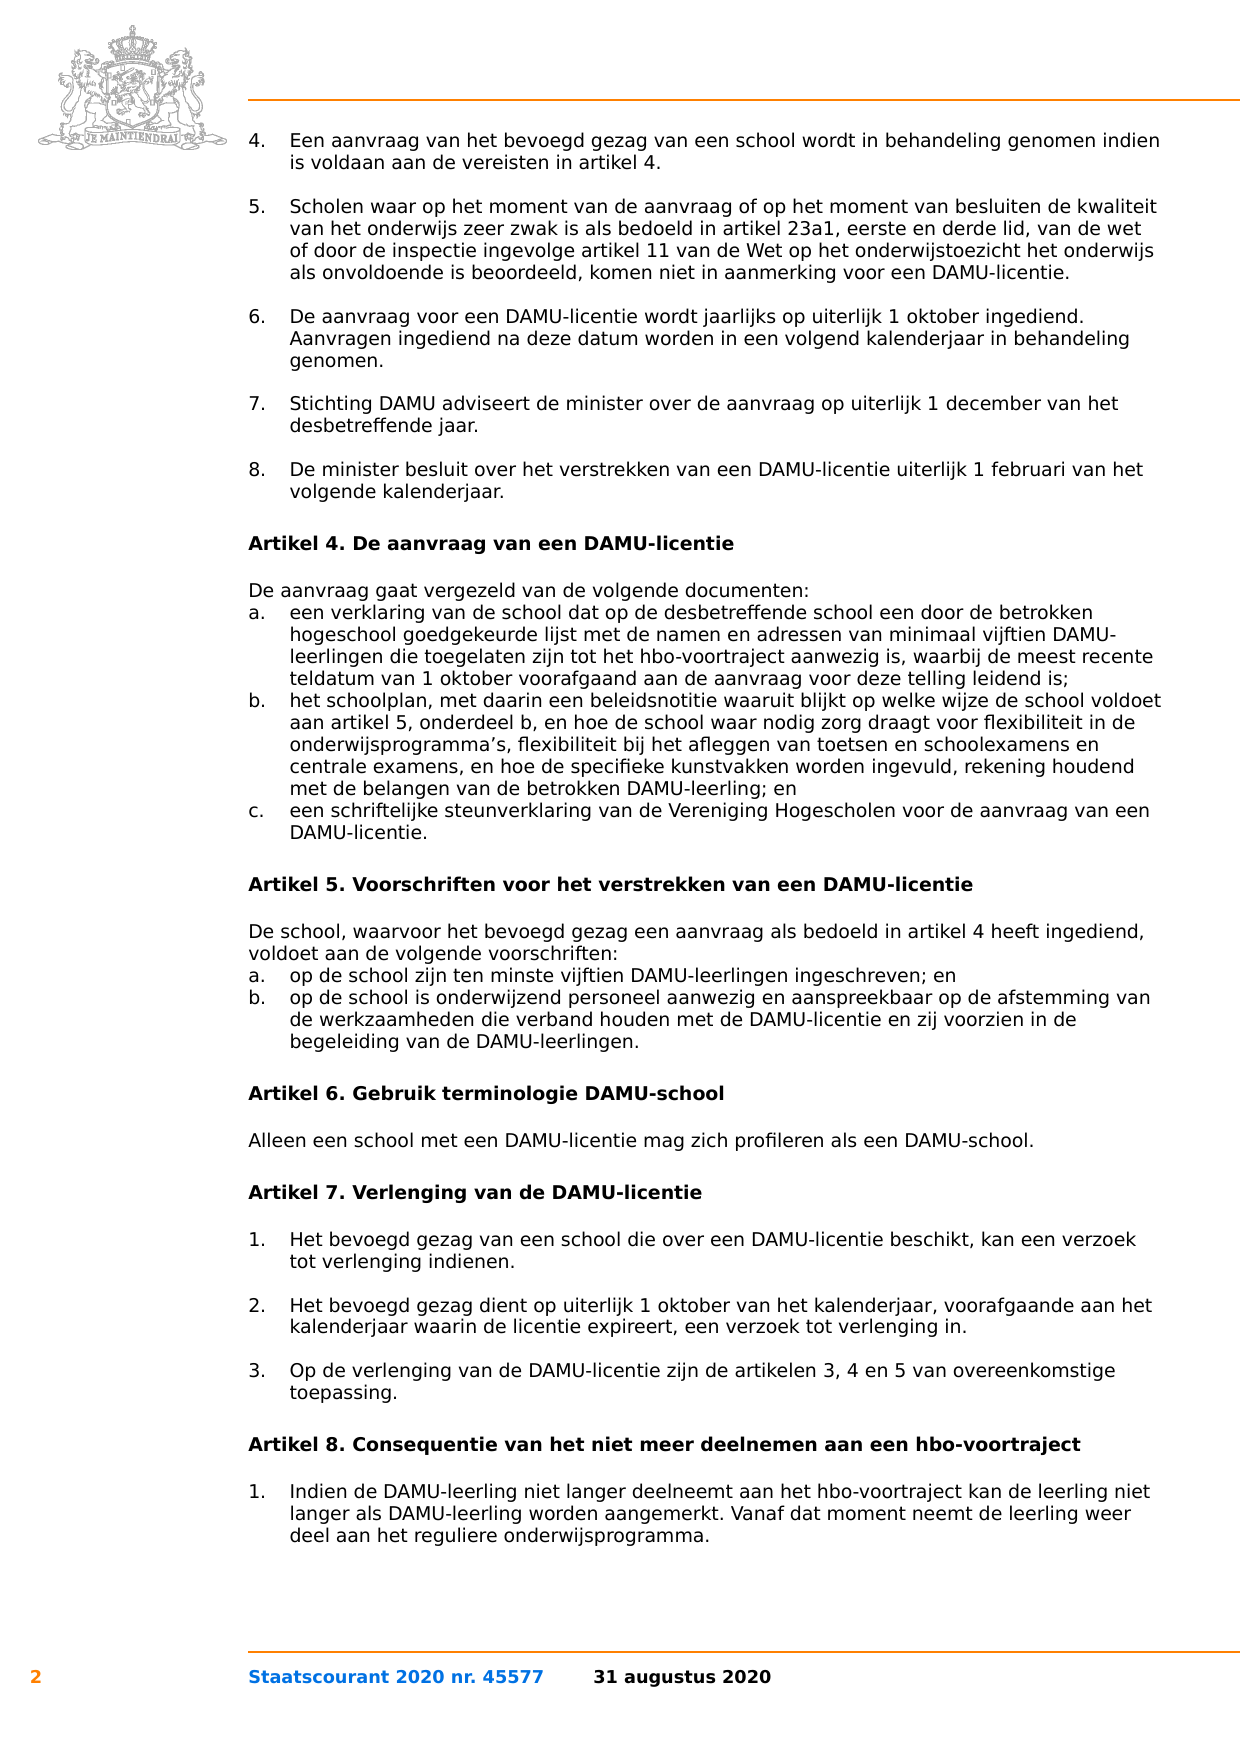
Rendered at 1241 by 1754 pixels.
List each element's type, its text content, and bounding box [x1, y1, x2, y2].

subtitle Artikel 4. De aanvraag van een DAMU-licentie [248, 533, 1163, 555]
text a. een verklaring van de school dat op de desbetreffende school een door de betrokken hogeschool goedgekeurde lijst met de namen en adressen van minimaal vijftien DAMU-leerlingen die toegelaten zijn tot het hbo-voortraject aanwezig is, waarbij de meest recente teldatum van 1 oktober voorafgaand aan de aanvraag voor deze telling leidend is; [248, 602, 1163, 690]
subtitle Artikel 6. Gebruik terminologie DAMU-school [248, 1083, 1163, 1105]
text 2. Het bevoegd gezag dient op uiterlijk 1 oktober van het kalenderjaar, voorafgaande aan het kalenderjaar waarin de licentie expireert, een verzoek tot verlenging in. [248, 1294, 1163, 1338]
text 1. Het bevoegd gezag van een school die over een DAMU-licentie beschikt, kan een verzoek tot verlenging indienen. [248, 1229, 1163, 1273]
text a. op de school zijn ten minste vijftien DAMU-leerlingen ingeschreven; en [248, 965, 1163, 987]
text 3. Op de verlenging van de DAMU-licentie zijn de artikelen 3, 4 en 5 van overeenkomstige toepassing. [248, 1360, 1163, 1404]
subtitle Artikel 5. Voorschriften voor het verstrekken van een DAMU-licentie [248, 874, 1163, 896]
text 7. Stichting DAMU adviseert de minister over de aanvraag op uiterlijk 1 december van het desbetreffende jaar. [248, 393, 1163, 437]
text c. een schriftelijke steunverklaring van de Vereniging Hogescholen voor de aanvraag van een DAMU-licentie. [248, 800, 1163, 844]
text b. op de school is onderwijzend personeel aanwezig en aanspreekbaar op de afstemming van de werkzaamheden die verband houden met de DAMU-licentie en zij voorzien in de begeleiding van de DAMU-leerlingen. [248, 987, 1163, 1053]
text 8. De minister besluit over het verstrekken van een DAMU-licentie uiterlijk 1 februari van het volgende kalenderjaar. [248, 459, 1163, 503]
text 1. Indien de DAMU-leerling niet langer deelneemt aan het hbo-voortraject kan de leerling niet langer als DAMU-leerling worden aangemerkt. Vanaf dat moment neemt de leerling weer deel aan het reguliere onderwijsprogramma. [248, 1481, 1163, 1547]
text b. het schoolplan, met daarin een beleidsnotitie waaruit blijkt op welke wijze de school voldoet aan artikel 5, onderdeel b, en hoe de school waar nodig zorg draagt voor flexibiliteit in de onderwijsprogramma’s, flexibiliteit bij het afleggen van toetsen en schoolexamens en centrale examens, en hoe de specifieke kunstvakken worden ingevuld, rekening houdend met de belangen van de betrokken DAMU-leerling; en [248, 690, 1163, 800]
text Alleen een school met een DAMU-licentie mag zich profileren als een DAMU-school. [248, 1130, 1163, 1152]
text 5. Scholen waar op het moment van de aanvraag of op het moment van besluiten de kwaliteit van het onderwijs zeer zwak is als bedoeld in artikel 23a1, eerste en derde lid, van de wet of door de inspectie ingevolge artikel 11 van de Wet op het onderwijstoezicht het onderwijs als onvoldoende is beoordeeld, komen niet in aanmerking voor een DAMU-licentie. [248, 196, 1163, 284]
text 6. De aanvraag voor een DAMU-licentie wordt jaarlijks op uiterlijk 1 oktober ingediend. Aanvragen ingediend na deze datum worden in een volgend kalenderjaar in behandeling genomen. [248, 306, 1163, 371]
text De aanvraag gaat vergezeld van de volgende documenten: [248, 580, 1163, 602]
subtitle Artikel 7. Verlenging van de DAMU-licentie [248, 1182, 1163, 1204]
subtitle Artikel 8. Consequentie van het niet meer deelnemen aan een hbo-voortraject [248, 1434, 1163, 1456]
picture [38, 25, 227, 150]
text De school, waarvoor het bevoegd gezag een aanvraag als bedoeld in artikel 4 heeft ingediend, voldoet aan de volgende voorschriften: [248, 921, 1163, 965]
text 4. Een aanvraag van het bevoegd gezag van een school wordt in behandeling genomen indien is voldaan aan de vereisten in artikel 4. [248, 130, 1163, 174]
